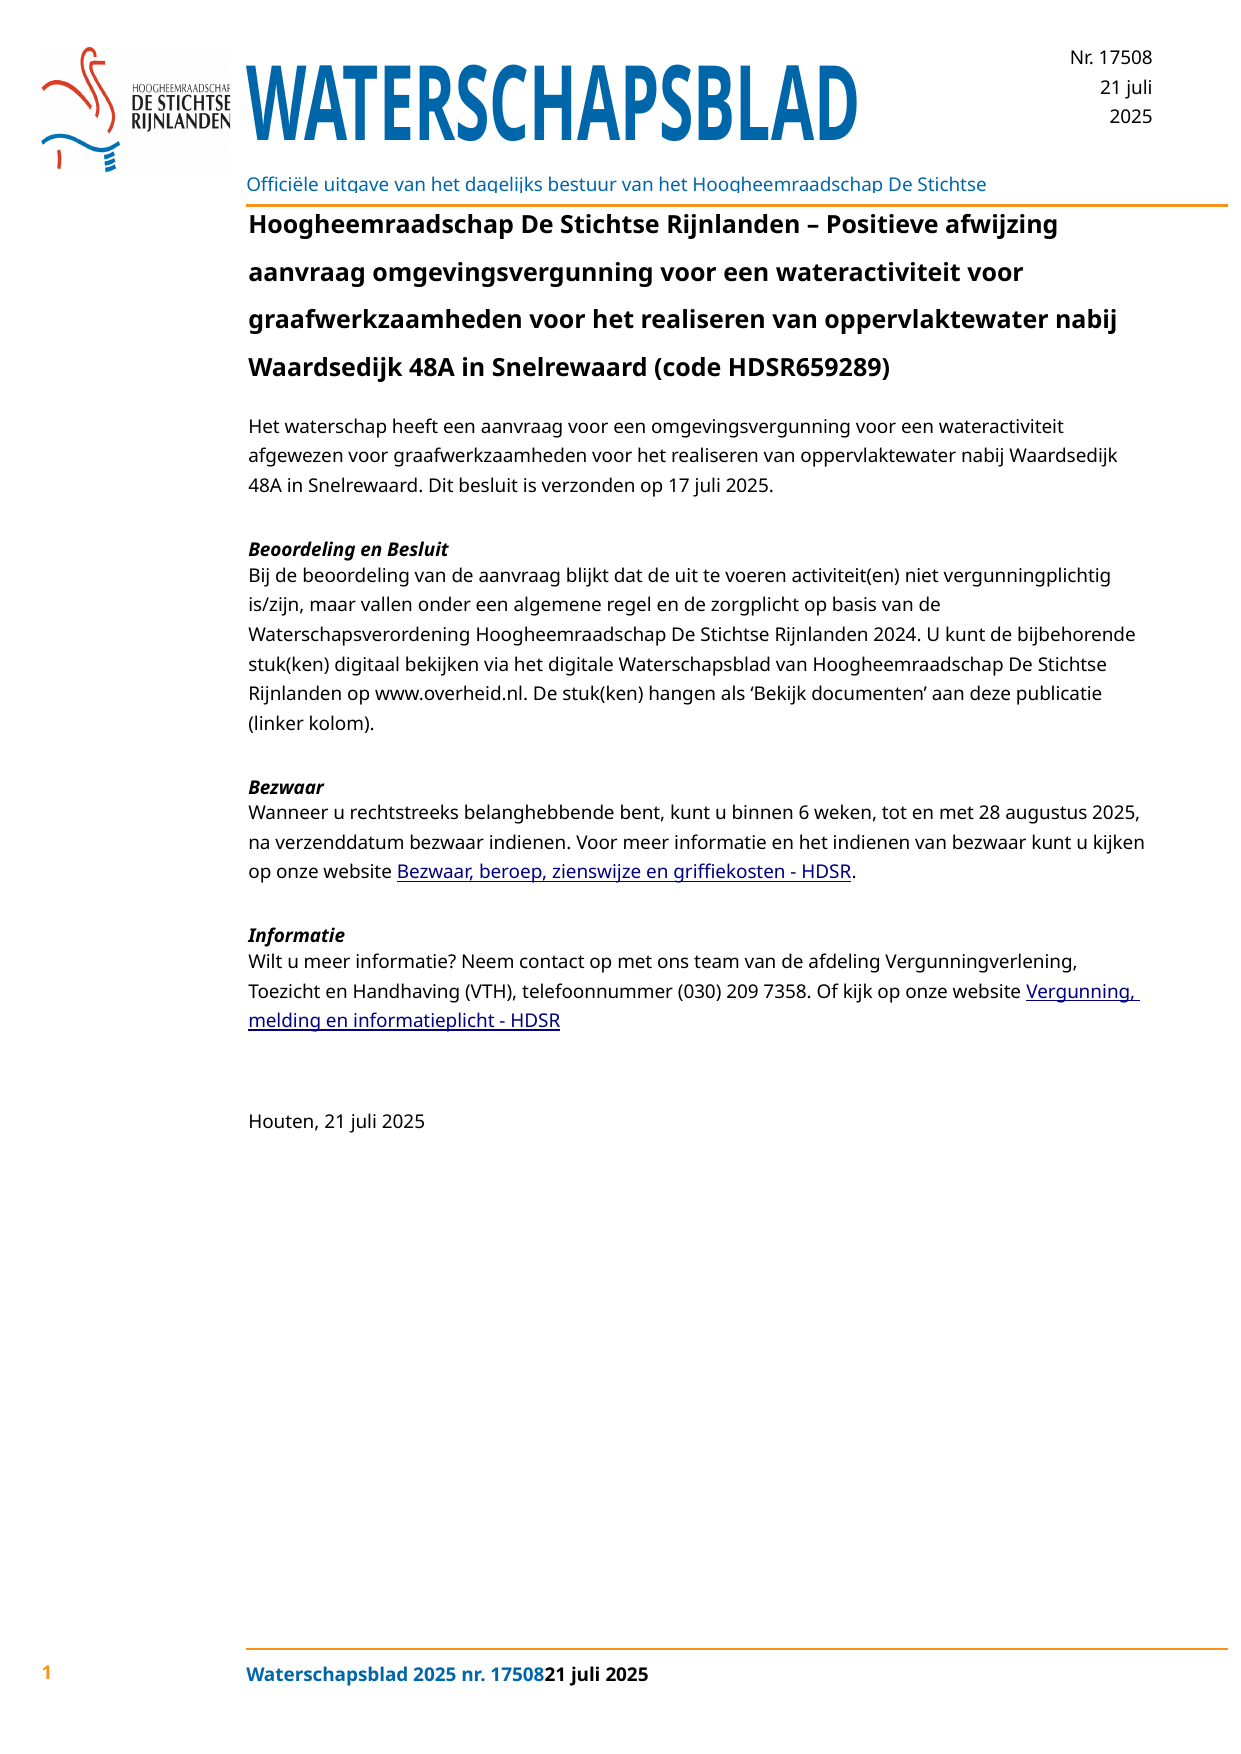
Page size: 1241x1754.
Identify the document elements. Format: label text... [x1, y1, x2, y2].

text Bezwaar [248, 774, 1152, 799]
text Informatie [248, 923, 1152, 948]
text Het waterschap heeft een aanvraag voor een omgevingsvergunning voor een wateractiviteit afgewezen voor graafwerkzaamheden voor het realiseren van oppervlaktewater nabij Waardsedijk 48A in Snelrewaard. Dit besluit is verzonden op 17 juli 2025. [248, 413, 1152, 498]
text Beoordeling en Besluit [248, 536, 1152, 562]
text Wanneer u rechtstreeks belanghebbende bent, kunt u binnen 6 weken, tot en met 28 augustus 2025, na verzenddatum bezwaar indienen. Voor meer informatie en het indienen van bezwaar kunt u kijken op onze website Bezwaar, beroep, zienswijze en griffiekosten - HDSR. [248, 799, 1152, 884]
text Wilt u meer informatie? Neem contact op met ons team van de afdeling Vergunningverlening, Toezicht en Handhaving (VTH), telefoonnummer (030) 209 7358. Of kijk op onze website Vergunning, melding en informatieplicht - HDSR [248, 948, 1152, 1033]
picture [41, 47, 231, 172]
text Houten, 21 juli 2025 [248, 1108, 1152, 1134]
text Hoogheemraadschap De Stichtse Rijnlanden – Positieve afwijzing aanvraag omgevingsvergunning voor een wateractiviteit voor graafwerkzaamheden voor het realiseren van oppervlaktewater nabij Waardsedijk 48A in Snelrewaard (code HDSR659289) [248, 207, 1152, 384]
text Bij de beoordeling van de aanvraag blijkt dat de uit te voeren activiteit(en) niet vergunningplichtig is/zijn, maar vallen onder een algemene regel en de zorgplicht op basis van de Waterschapsverordening Hoogheemraadschap De Stichtse Rijnlanden 2024. U kunt de bijbehorende stuk(ken) digitaal bekijken via het digitale Waterschapsblad van Hoogheemraadschap De Stichtse Rijnlanden op www.overheid.nl. De stuk(ken) hangen als ‘Bekijk documenten’ aan deze publicatie (linker kolom). [248, 562, 1152, 736]
